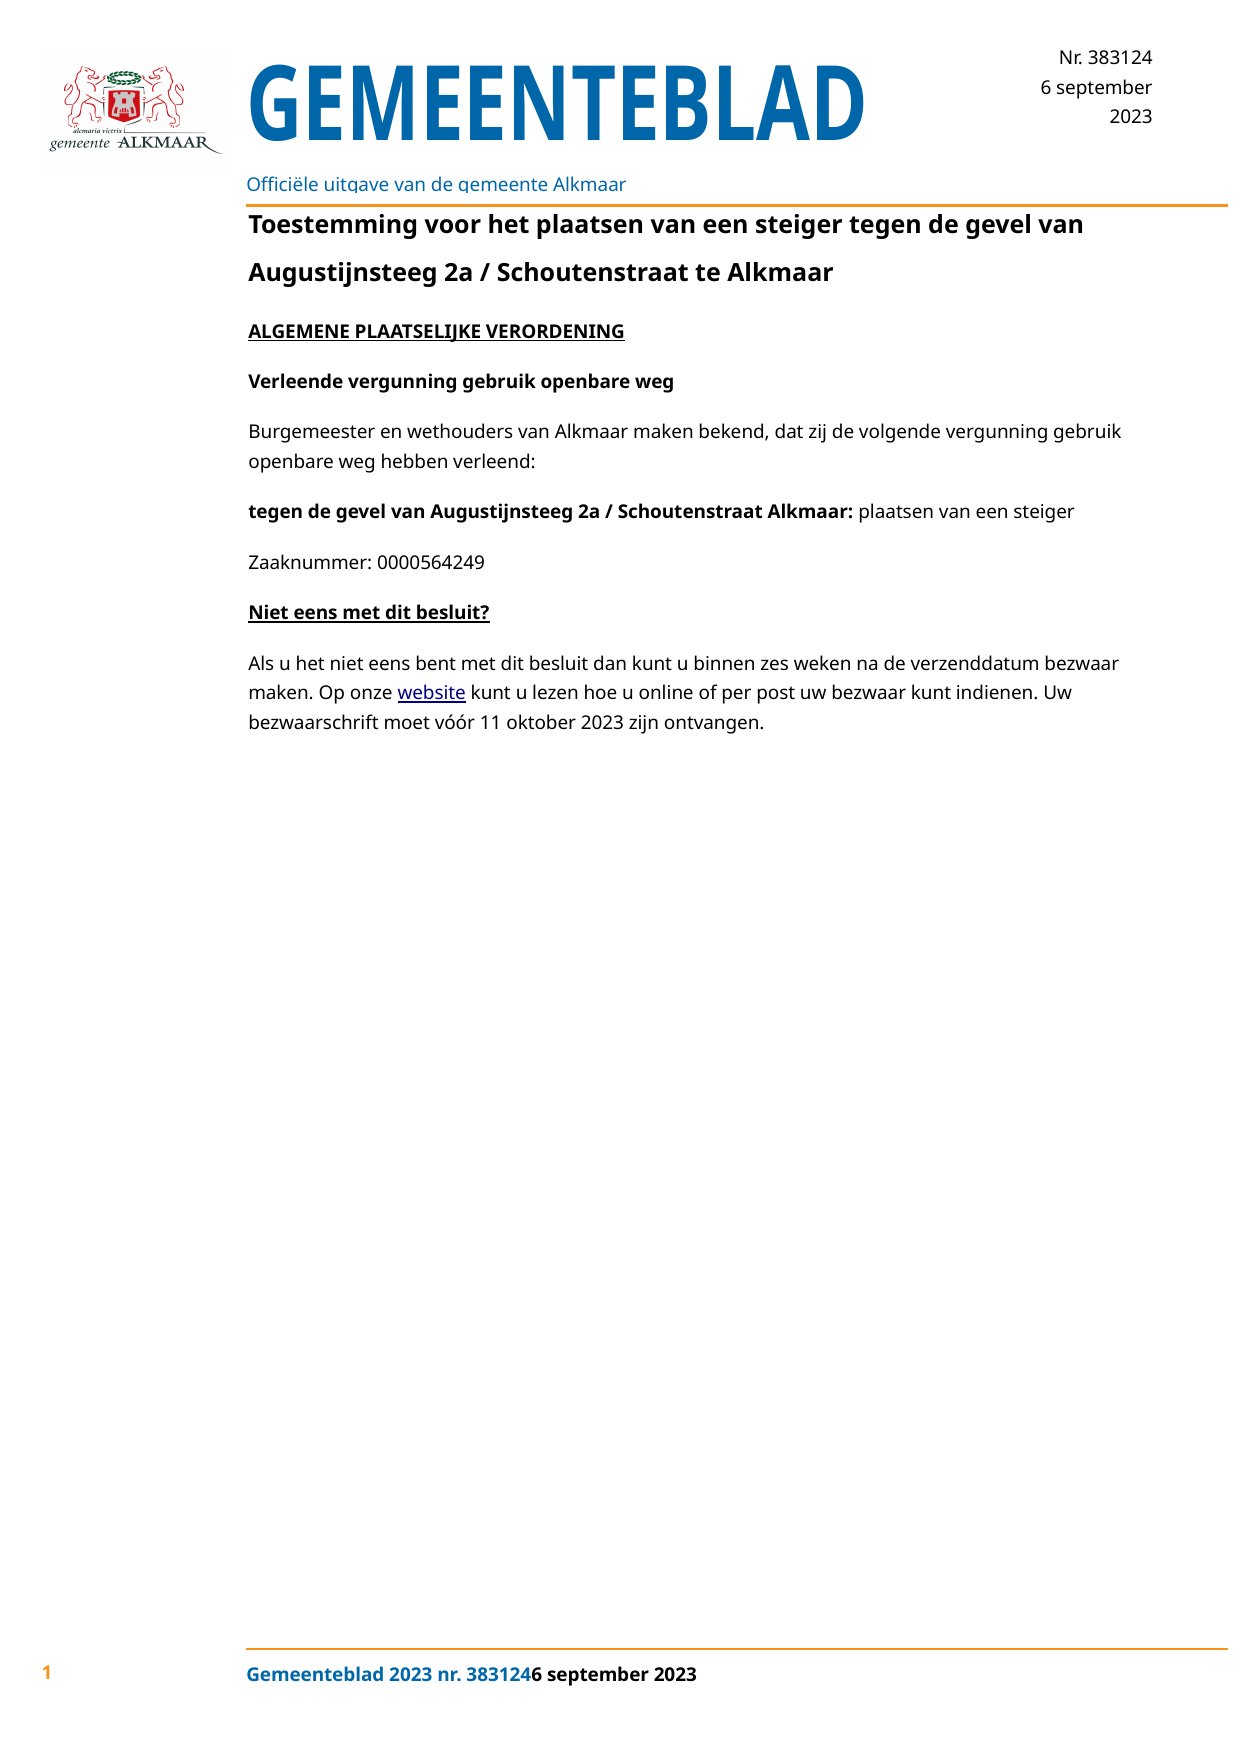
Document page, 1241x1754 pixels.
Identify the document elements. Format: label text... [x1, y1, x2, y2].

text ALGEMENE PLAATSELIJKE VERORDENING [248, 318, 1152, 344]
text Burgemeester en wethouders van Alkmaar maken bekend, dat zij de volgende vergunning gebruik openbare weg hebben verleend: [248, 419, 1152, 474]
picture [41, 47, 231, 172]
text Als u het niet eens bent met dit besluit dan kunt u binnen zes weken na de verzenddatum bezwaar maken. Op onze website kunt u lezen hoe u online of per post uw bezwaar kunt indienen. Uw bezwaarschrift moet vóór 11 oktober 2023 zijn ontvangen. [248, 650, 1152, 735]
text Zaaknummer: 0000564249 [248, 549, 1152, 575]
text tegen de gevel van Augustijnsteeg 2a / Schoutenstraat Alkmaar: plaatsen van een steiger [248, 499, 1152, 524]
text Toestemming voor het plaatsen van een steiger tegen de gevel van Augustijnsteeg 2a / Schoutenstraat te Alkmaar [248, 207, 1152, 288]
text Verleende vergunning gebruik openbare weg [248, 368, 1152, 394]
text Niet eens met dit besluit? [248, 599, 1152, 625]
